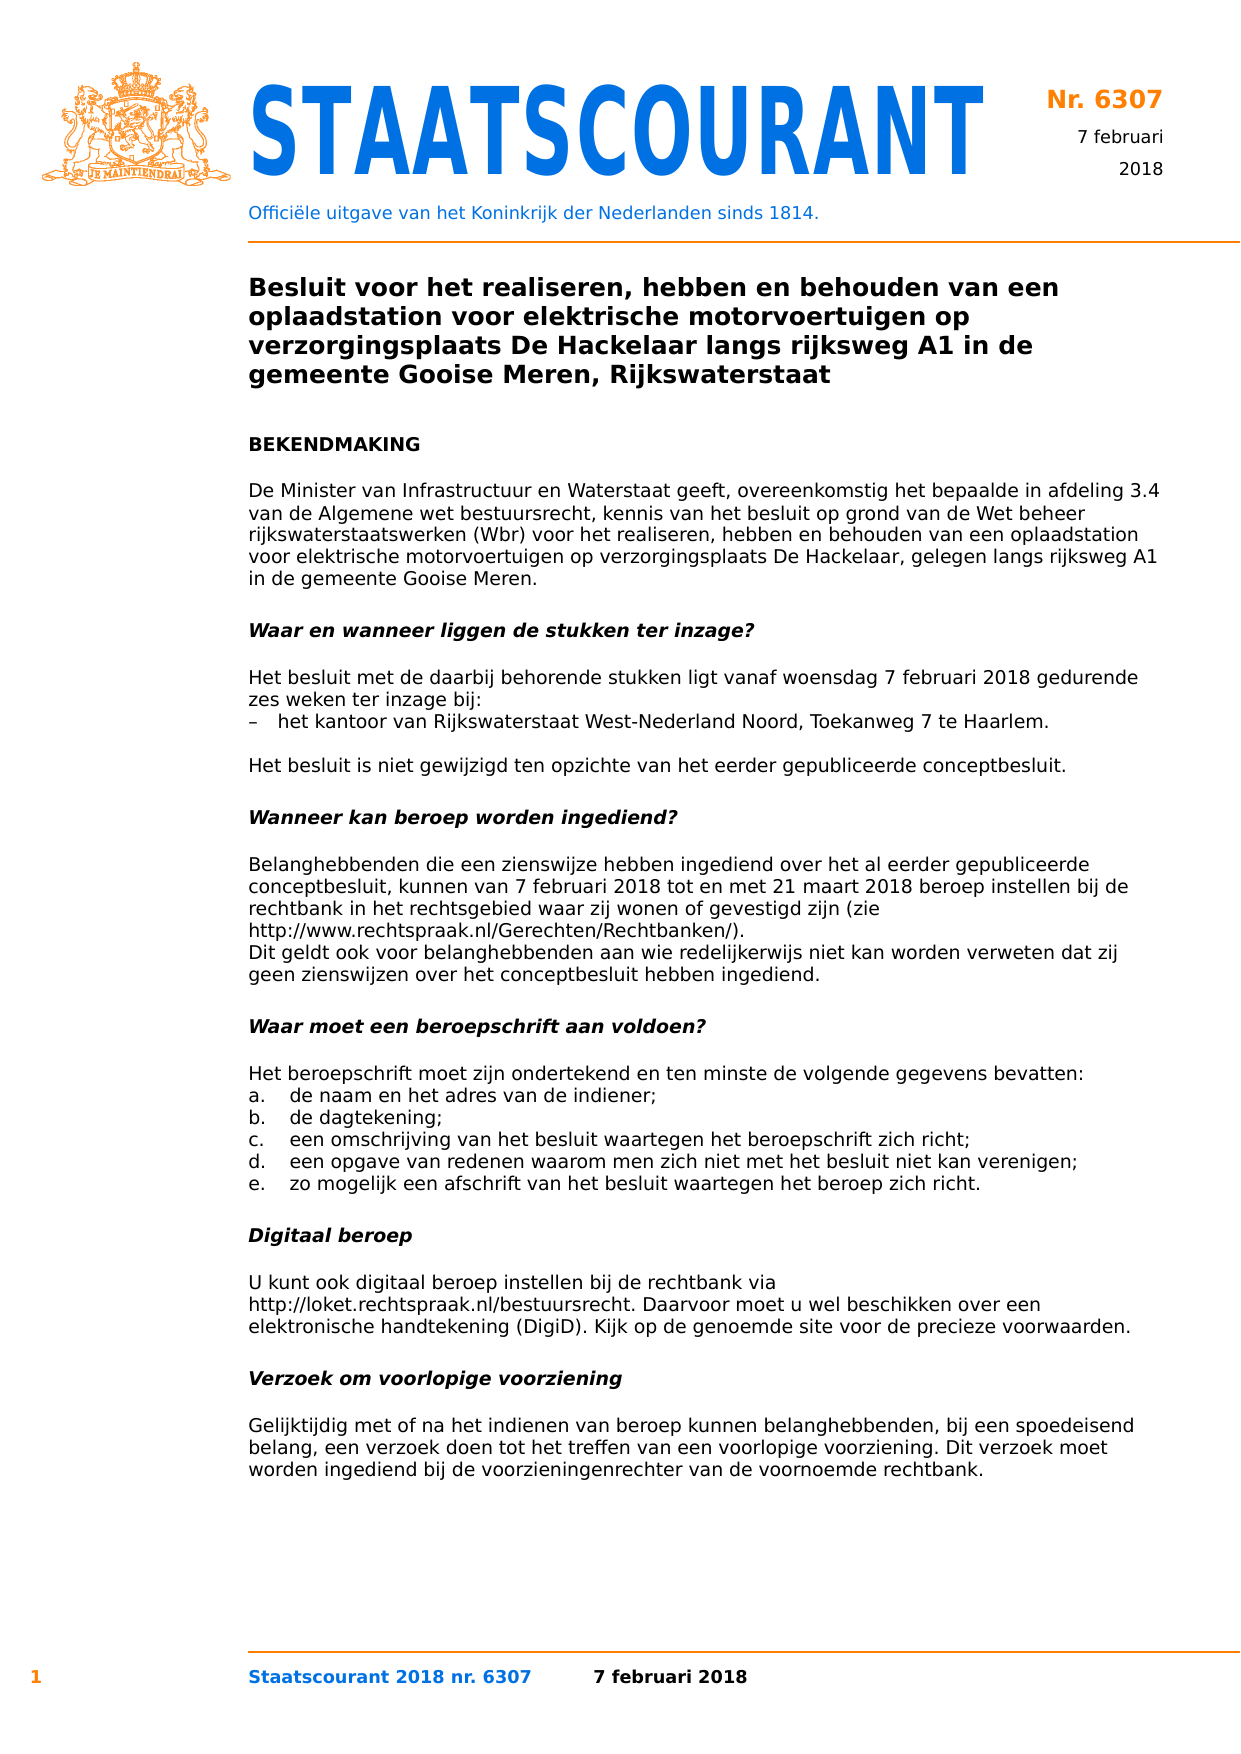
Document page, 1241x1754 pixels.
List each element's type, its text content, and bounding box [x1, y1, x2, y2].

table_header [25, 62, 248, 241]
subtitle Waar moet een beroepschrift aan voldoen? [248, 1016, 1163, 1038]
subtitle Waar en wanneer liggen de stukken ter inzage? [248, 620, 1163, 642]
subtitle Wanneer kan beroep worden ingediend? [248, 807, 1163, 829]
table_header STAATSCOURANT [248, 62, 998, 203]
text – het kantoor van Rijkswaterstaat West-Nederland Noord, Toekanweg 7 te Haarlem. [248, 711, 1163, 733]
subtitle Verzoek om voorlopige voorziening [248, 1368, 1163, 1390]
text b. de dagtekening; [248, 1107, 1163, 1129]
table_header Nr. 6307 [998, 62, 1240, 121]
subtitle Besluit voor het realiseren, hebben en behouden van een oplaadstation voor elektrische motorvoertuigen op verzorgingsplaats De Hackelaar langs rijksweg A1 in de gemeente Gooise Meren, Rijkswaterstaat [248, 273, 1163, 390]
text Gelijktijdig met of na het indienen van beroep kunnen belanghebbenden, bij een spoedeisend belang, een verzoek doen tot het treffen van een voorlopige voorziening. Dit verzoek moet worden ingediend bij de voorzieningenrechter van de voornoemde rechtbank. [248, 1415, 1163, 1481]
text Belanghebbenden die een zienswijze hebben ingediend over het al eerder gepubliceerde conceptbesluit, kunnen van 7 februari 2018 tot en met 21 maart 2018 beroep instellen bij de rechtbank in het rechtsgebied waar zij wonen of gevestigd zijn (zie http://www.rechtspraak.nl/Gerechten/Rechtbanken/). [248, 854, 1163, 942]
text e. zo mogelijk een afschrift van het besluit waartegen het beroep zich richt. [248, 1173, 1163, 1195]
text a. de naam en het adres van de indiener; [248, 1085, 1163, 1107]
text Het besluit is niet gewijzigd ten opzichte van het eerder gepubliceerde conceptbesluit. [248, 755, 1163, 777]
subtitle Digitaal beroep [248, 1225, 1163, 1247]
text Dit geldt ook voor belanghebbenden aan wie redelijkerwijs niet kan worden verweten dat zij geen zienswijzen over het conceptbesluit hebben ingediend. [248, 942, 1163, 986]
table_cell Officiële uitgave van het Koninkrijk der Nederlanden sinds 1814. [248, 203, 1240, 241]
text De Minister van Infrastructuur en Waterstaat geeft, overeenkomstig het bepaalde in afdeling 3.4 van de Algemene wet bestuursrecht, kennis van het besluit op grond van de Wet beheer rijkswaterstaatswerken (Wbr) voor het realiseren, hebben en behouden van een oplaadstation voor elektrische motorvoertuigen op verzorgingsplaats De Hackelaar, gelegen langs rijksweg A1 in de gemeente Gooise Meren. [248, 480, 1163, 590]
text U kunt ook digitaal beroep instellen bij de rechtbank via http://loket.rechtspraak.nl/bestuursrecht. Daarvoor moet u wel beschikken over een elektronische handtekening (DigiD). Kijk op de genoemde site voor de precieze voorwaarden. [248, 1272, 1163, 1338]
text Het besluit met de daarbij behorende stukken ligt vanaf woensdag 7 februari 2018 gedurende zes weken ter inzage bij: [248, 667, 1163, 711]
text Het beroepschrift moet zijn ondertekend en ten minste de volgende gegevens bevatten: [248, 1063, 1163, 1085]
table_cell 7 februari [998, 121, 1240, 153]
picture [41, 62, 231, 186]
text d. een opgave van redenen waarom men zich niet met het besluit niet kan verenigen; [248, 1151, 1163, 1173]
text c. een omschrijving van het besluit waartegen het beroepschrift zich richt; [248, 1129, 1163, 1151]
table_cell 2018 [998, 153, 1240, 203]
subtitle BEKENDMAKING [248, 433, 1163, 455]
